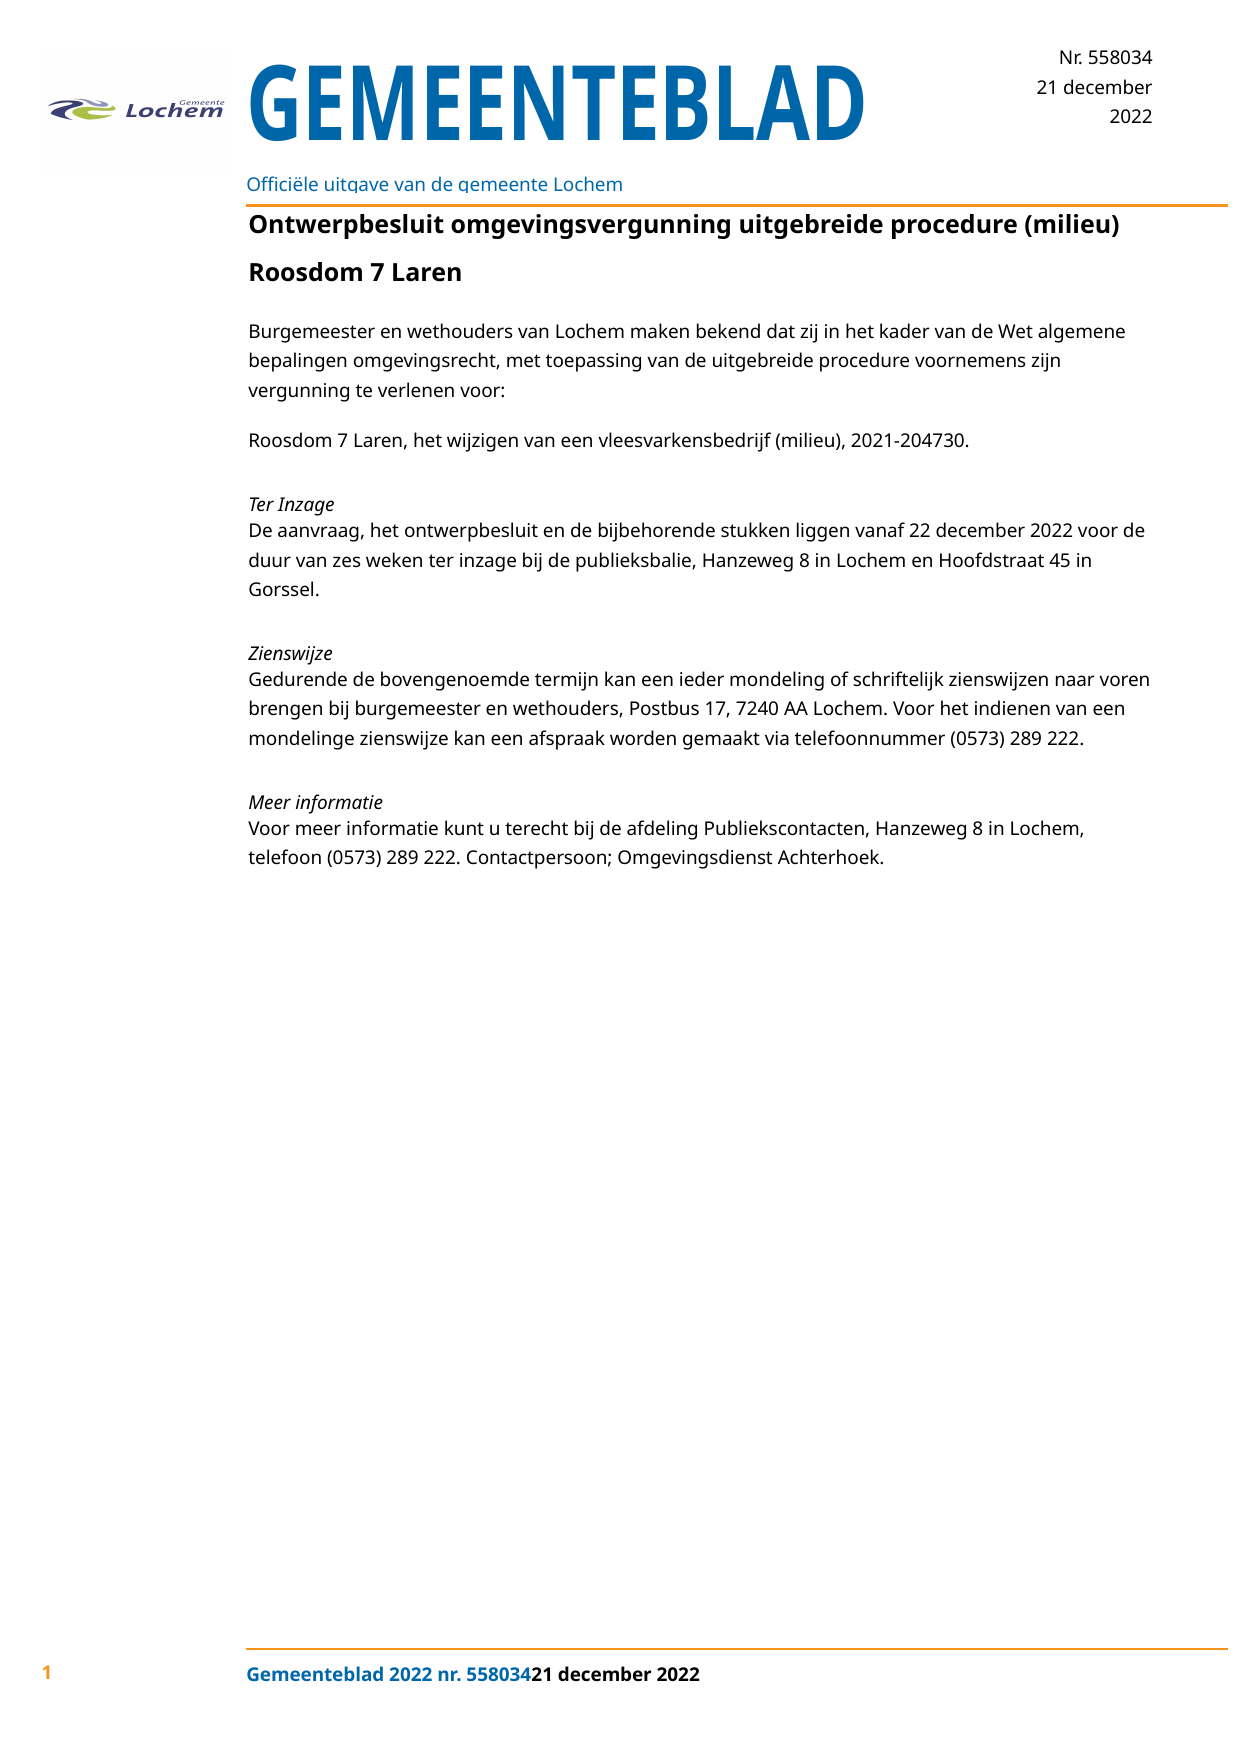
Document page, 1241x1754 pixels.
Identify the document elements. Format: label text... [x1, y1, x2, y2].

text Roosdom 7 Laren, het wijzigen van een vleesvarkensbedrijf (milieu), 2021-204730. [248, 427, 1152, 453]
text Gedurende de bovengenoemde termijn kan een ieder mondeling of schriftelijk zienswijzen naar voren brengen bij burgemeester en wethouders, Postbus 17, 7240 AA Lochem. Voor het indienen van een mondelinge zienswijze kan een afspraak worden gemaakt via telefoonnummer (0573) 289 222. [248, 666, 1152, 751]
picture [41, 47, 231, 172]
text Ter Inzage [248, 491, 1152, 517]
text Burgemeester en wethouders van Lochem maken bekend dat zij in het kader van de Wet algemene bepalingen omgevingsrecht, met toepassing van de uitgebreide procedure voornemens zijn vergunning te verlenen voor: [248, 318, 1152, 403]
text Meer informatie [248, 789, 1152, 815]
text Zienswijze [248, 640, 1152, 666]
text De aanvraag, het ontwerpbesluit en de bijbehorende stukken liggen vanaf 22 december 2022 voor de duur van zes weken ter inzage bij de publieksbalie, Hanzeweg 8 in Lochem en Hoofdstraat 45 in Gorssel. [248, 517, 1152, 602]
text Ontwerpbesluit omgevingsvergunning uitgebreide procedure (milieu) Roosdom 7 Laren [248, 207, 1152, 288]
text Voor meer informatie kunt u terecht bij de afdeling Publiekscontacten, Hanzeweg 8 in Lochem, telefoon (0573) 289 222. Contactpersoon; Omgevingsdienst Achterhoek. [248, 815, 1152, 870]
